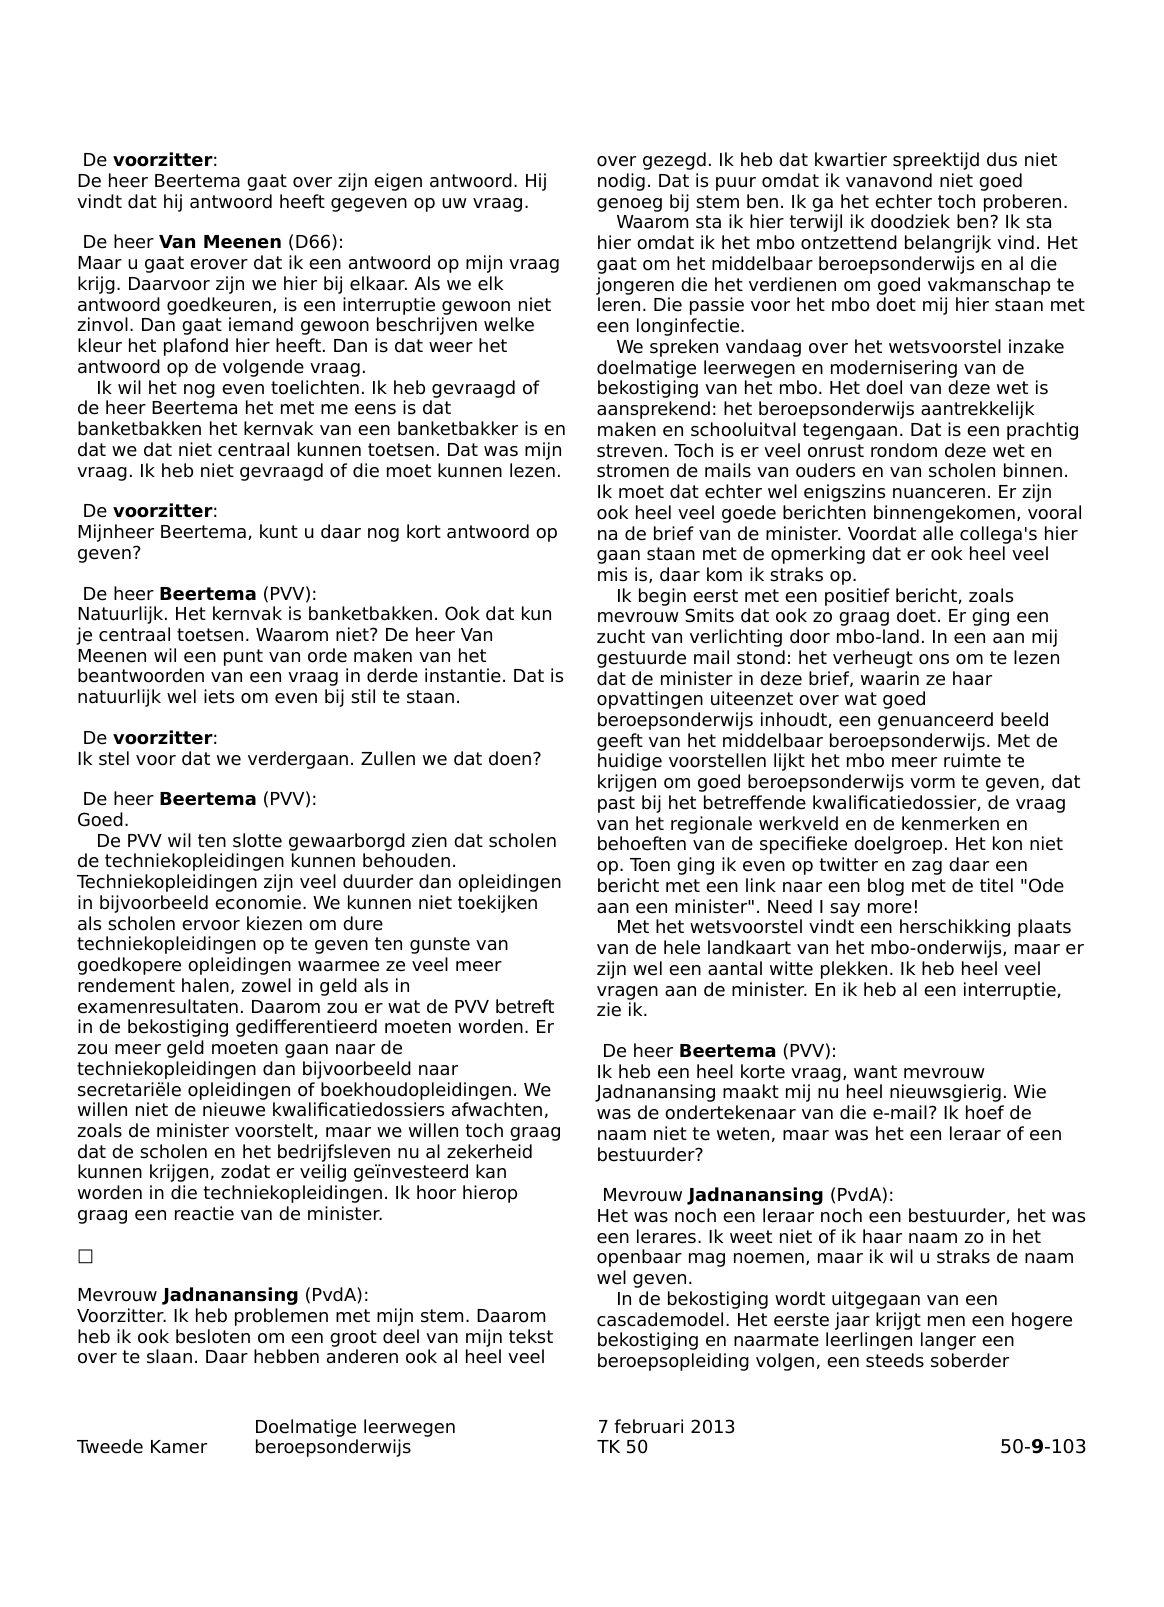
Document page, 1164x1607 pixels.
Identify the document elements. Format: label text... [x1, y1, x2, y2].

text In de bekostiging wordt uitgegaan van een cascademodel. Het eerste jaar krijgt men een hogere bekostiging en naarmate leerlingen langer een beroepsopleiding volgen, een steeds soberder [596, 1289, 1087, 1372]
text De voorzitter: [77, 150, 567, 171]
text Natuurlijk. Het kernvak is banketbakken. Ook dat kun je centraal toetsen. Waarom niet? De heer Van Meenen wil een punt van orde maken van het beantwoorden van een vraag in derde instantie. Dat is natuurlijk wel iets om even bij stil te staan. [77, 604, 567, 708]
text Ik heb een heel korte vraag, want mevrouw Jadnanansing maakt mij nu heel nieuwsgierig. Wie was de ondertekenaar van die e-mail? Ik hoef de naam niet te weten, maar was het een leraar of een bestuurder? [596, 1062, 1087, 1165]
text Mijnheer Beertema, kunt u daar nog kort antwoord op geven? [77, 522, 567, 563]
text De heer Van Meenen (D66): [77, 232, 567, 253]
text Ik stel voor dat we verdergaan. Zullen we dat doen? [77, 748, 567, 769]
text □ [77, 1244, 567, 1265]
text Goed. [77, 810, 567, 831]
text Mevrouw Jadnanansing (PvdA): [77, 1285, 567, 1306]
text De voorzitter: [77, 501, 567, 522]
text De PVV wil ten slotte gewaarborgd zien dat scholen de techniekopleidingen kunnen behouden. Techniekopleidingen zijn veel duurder dan opleidingen in bijvoorbeeld economie. We kunnen niet toekijken als scholen ervoor kiezen om dure techniekopleidingen op te geven ten gunste van goedkopere opleidingen waarmee ze veel meer rendement halen, zowel in geld als in examenresultaten. Daarom zou er wat de PVV betreft in de bekostiging gedifferentieerd moeten worden. Er zou meer geld moeten gaan naar de techniekopleidingen dan bijvoorbeeld naar secretariële opleidingen of boekhoudopleidingen. We willen niet de nieuwe kwalificatiedossiers afwachten, zoals de minister voorstelt, maar we willen toch graag dat de scholen en het bedrijfsleven nu al zekerheid kunnen krijgen, zodat er veilig geïnvesteerd kan worden in die techniekopleidingen. Ik hoor hierop graag een reactie van de minister. [77, 831, 567, 1224]
text De voorzitter: [77, 728, 567, 748]
text De heer Beertema (PVV): [596, 1041, 1087, 1062]
text Voorzitter. Ik heb problemen met mijn stem. Daarom heb ik ook besloten om een groot deel van mijn tekst over te slaan. Daar hebben anderen ook al heel veel [77, 1306, 567, 1368]
text De heer Beertema gaat over zijn eigen antwoord. Hij vindt dat hij antwoord heeft gegeven op uw vraag. [77, 171, 567, 212]
text De heer Beertema (PVV): [77, 583, 567, 604]
text De heer Beertema (PVV): [77, 789, 567, 810]
text Het was noch een leraar noch een bestuurder, het was een lerares. Ik weet niet of ik haar naam zo in het openbaar mag noemen, maar ik wil u straks de naam wel geven. [596, 1206, 1087, 1289]
text Maar u gaat erover dat ik een antwoord op mijn vraag krijg. Daarvoor zijn we hier bij elkaar. Als we elk antwoord goedkeuren, is een interruptie gewoon niet zinvol. Dan gaat iemand gewoon beschrijven welke kleur het plafond hier heeft. Dan is dat weer het antwoord op de volgende vraag. [77, 253, 567, 377]
text Mevrouw Jadnanansing (PvdA): [596, 1185, 1087, 1206]
text over gezegd. Ik heb dat kwartier spreektijd dus niet nodig. Dat is puur omdat ik vanavond niet goed genoeg bij stem ben. Ik ga het echter toch proberen. [596, 150, 1087, 212]
text Met het wetsvoorstel vindt een herschikking plaats van de hele landkaart van het mbo-onderwijs, maar er zijn wel een aantal witte plekken. Ik heb heel veel vragen aan de minister. En ik heb al een interruptie, zie ik. [596, 917, 1087, 1021]
text Waarom sta ik hier terwijl ik doodziek ben? Ik sta hier omdat ik het mbo ontzettend belangrijk vind. Het gaat om het middelbaar beroepsonderwijs en al die jongeren die het verdienen om goed vakmanschap te leren. Die passie voor het mbo doet mij hier staan met een longinfectie. [596, 212, 1087, 337]
text We spreken vandaag over het wetsvoorstel inzake doelmatige leerwegen en modernisering van de bekostiging van het mbo. Het doel van deze wet is aansprekend: het beroepsonderwijs aantrekkelijk maken en schooluitval tegengaan. Dat is een prachtig streven. Toch is er veel onrust rondom deze wet en stromen de mails van ouders en van scholen binnen. Ik moet dat echter wel enigszins nuanceren. Er zijn ook heel veel goede berichten binnengekomen, vooral na de brief van de minister. Voordat alle collega's hier gaan staan met de opmerking dat er ook heel veel mis is, daar kom ik straks op. [596, 337, 1087, 586]
text Ik wil het nog even toelichten. Ik heb gevraagd of de heer Beertema het met me eens is dat banketbakken het kernvak van een banketbakker is en dat we dat niet centraal kunnen toetsen. Dat was mijn vraag. Ik heb niet gevraagd of die moet kunnen lezen. [77, 377, 567, 481]
text Ik begin eerst met een positief bericht, zoals mevrouw Smits dat ook zo graag doet. Er ging een zucht van verlichting door mbo-land. In een aan mij gestuurde mail stond: het verheugt ons om te lezen dat de minister in deze brief, waarin ze haar opvattingen uiteenzet over wat goed beroepsonderwijs inhoudt, een genuanceerd beeld geeft van het middelbaar beroepsonderwijs. Met de huidige voorstellen lijkt het mbo meer ruimte te krijgen om goed beroepsonderwijs vorm te geven, dat past bij het betreffende kwalificatiedossier, de vraag van het regionale werkveld en de kenmerken en behoeften van de specifieke doelgroep. Het kon niet op. Toen ging ik even op twitter en zag daar een bericht met een link naar een blog met de titel "Ode aan een minister". Need I say more! [596, 586, 1087, 917]
